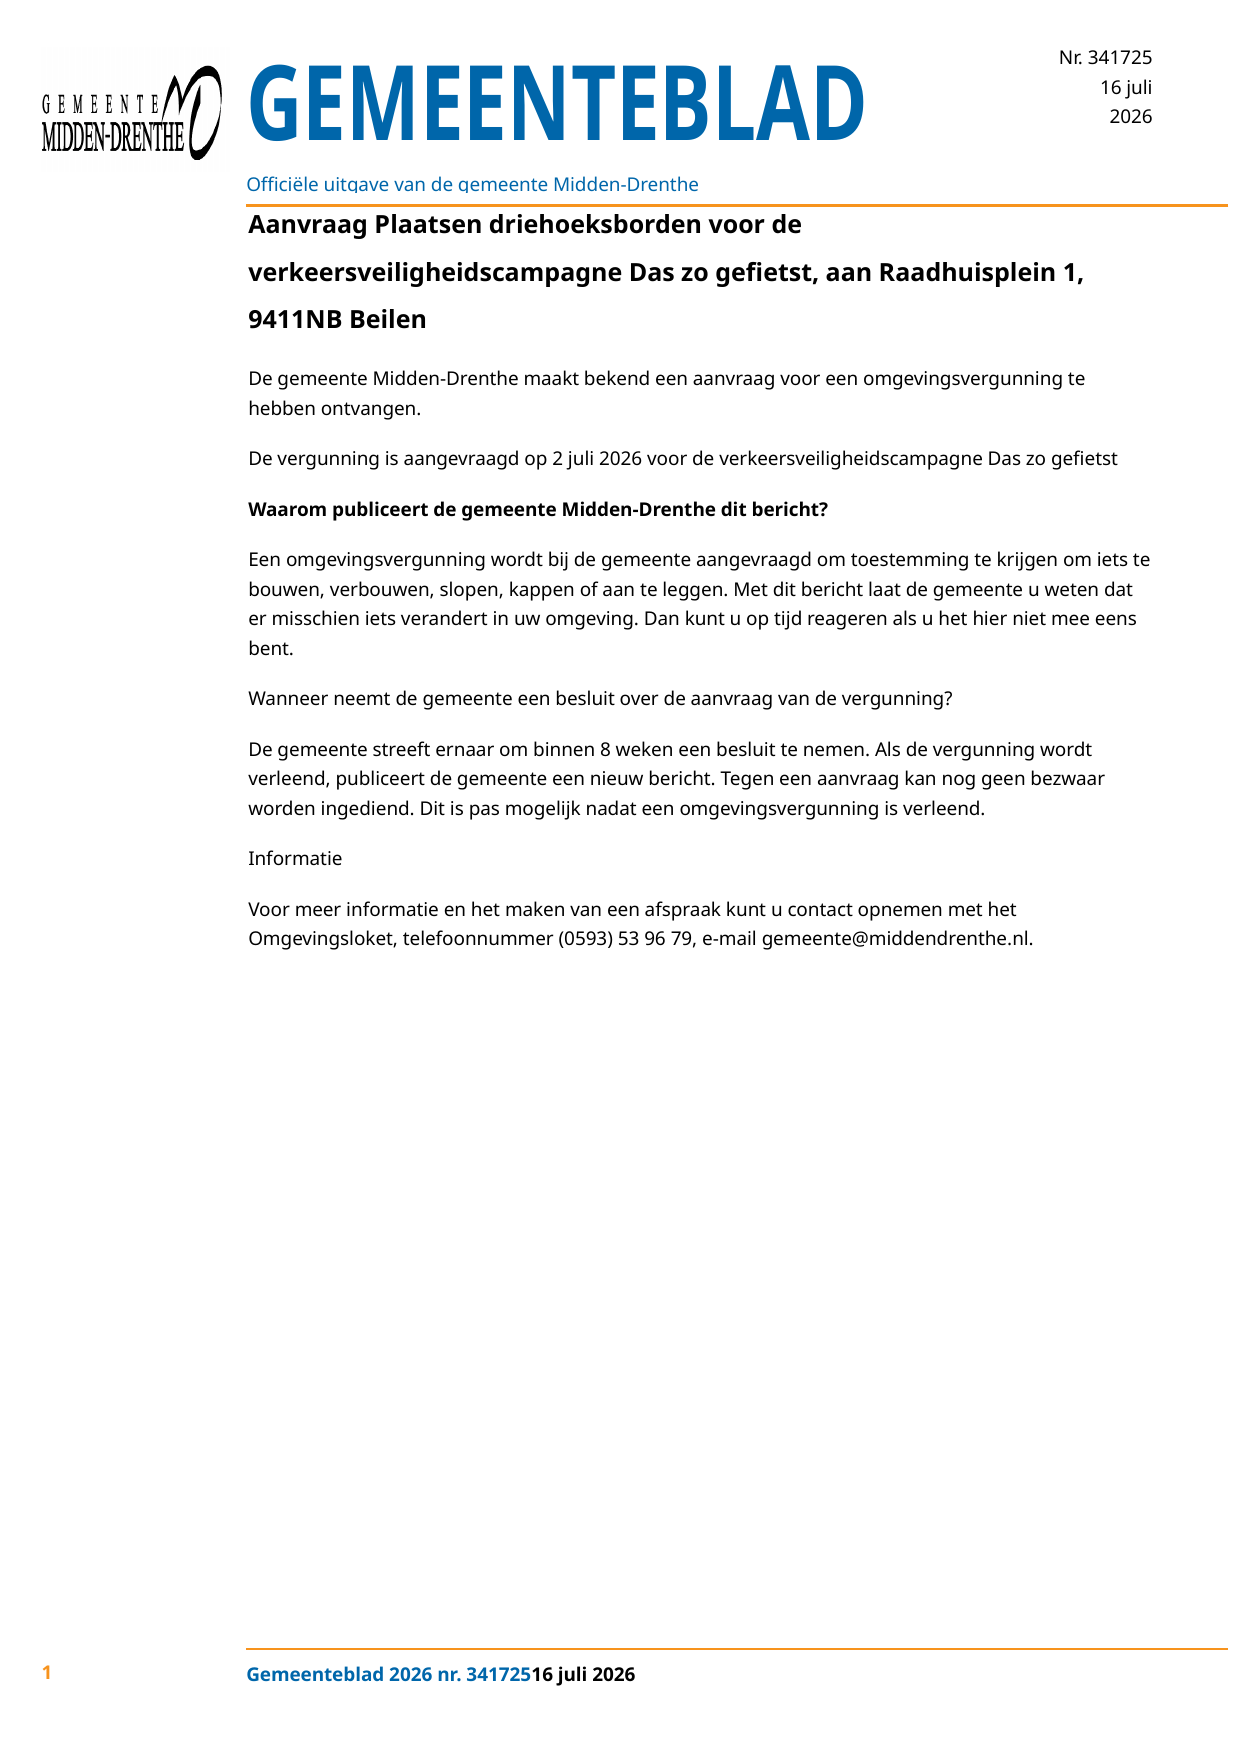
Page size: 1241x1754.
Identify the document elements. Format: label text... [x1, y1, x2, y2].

text De gemeente Midden-Drenthe maakt bekend een aanvraag voor een omgevingsvergunning te hebben ontvangen. [248, 366, 1152, 421]
text De vergunning is aangevraagd op 2 juli 2026 voor de verkeersveiligheidscampagne Das zo gefietst [248, 446, 1152, 471]
text Informatie [248, 846, 1152, 871]
text Aanvraag Plaatsen driehoeksborden voor de verkeersveiligheidscampagne Das zo gefietst, aan Raadhuisplein 1, 9411NB Beilen [248, 207, 1152, 336]
text Voor meer informatie en het maken van een afspraak kunt u contact opnemen met het Omgevingsloket, telefoonnummer (0593) 53 96 79, e-mail gemeente@middendrenthe.nl. [248, 896, 1152, 951]
text De gemeente streeft ernaar om binnen 8 weken een besluit te nemen. Als de vergunning wordt verleend, publiceert de gemeente een nieuw bericht. Tegen een aanvraag kan nog geen bezwaar worden ingediend. Dit is pas mogelijk nadat een omgevingsvergunning is verleend. [248, 736, 1152, 821]
text Een omgevingsvergunning wordt bij de gemeente aangevraagd om toestemming te krijgen om iets te bouwen, verbouwen, slopen, kappen of aan te leggen. Met dit bericht laat de gemeente u weten dat er misschien iets verandert in uw omgeving. Dan kunt u op tijd reageren als u het hier niet mee eens bent. [248, 546, 1152, 661]
picture [41, 47, 231, 172]
text Waarom publiceert de gemeente Midden-Drenthe dit bericht? [248, 496, 1152, 522]
text Wanneer neemt de gemeente een besluit over de aanvraag van de vergunning? [248, 686, 1152, 711]
